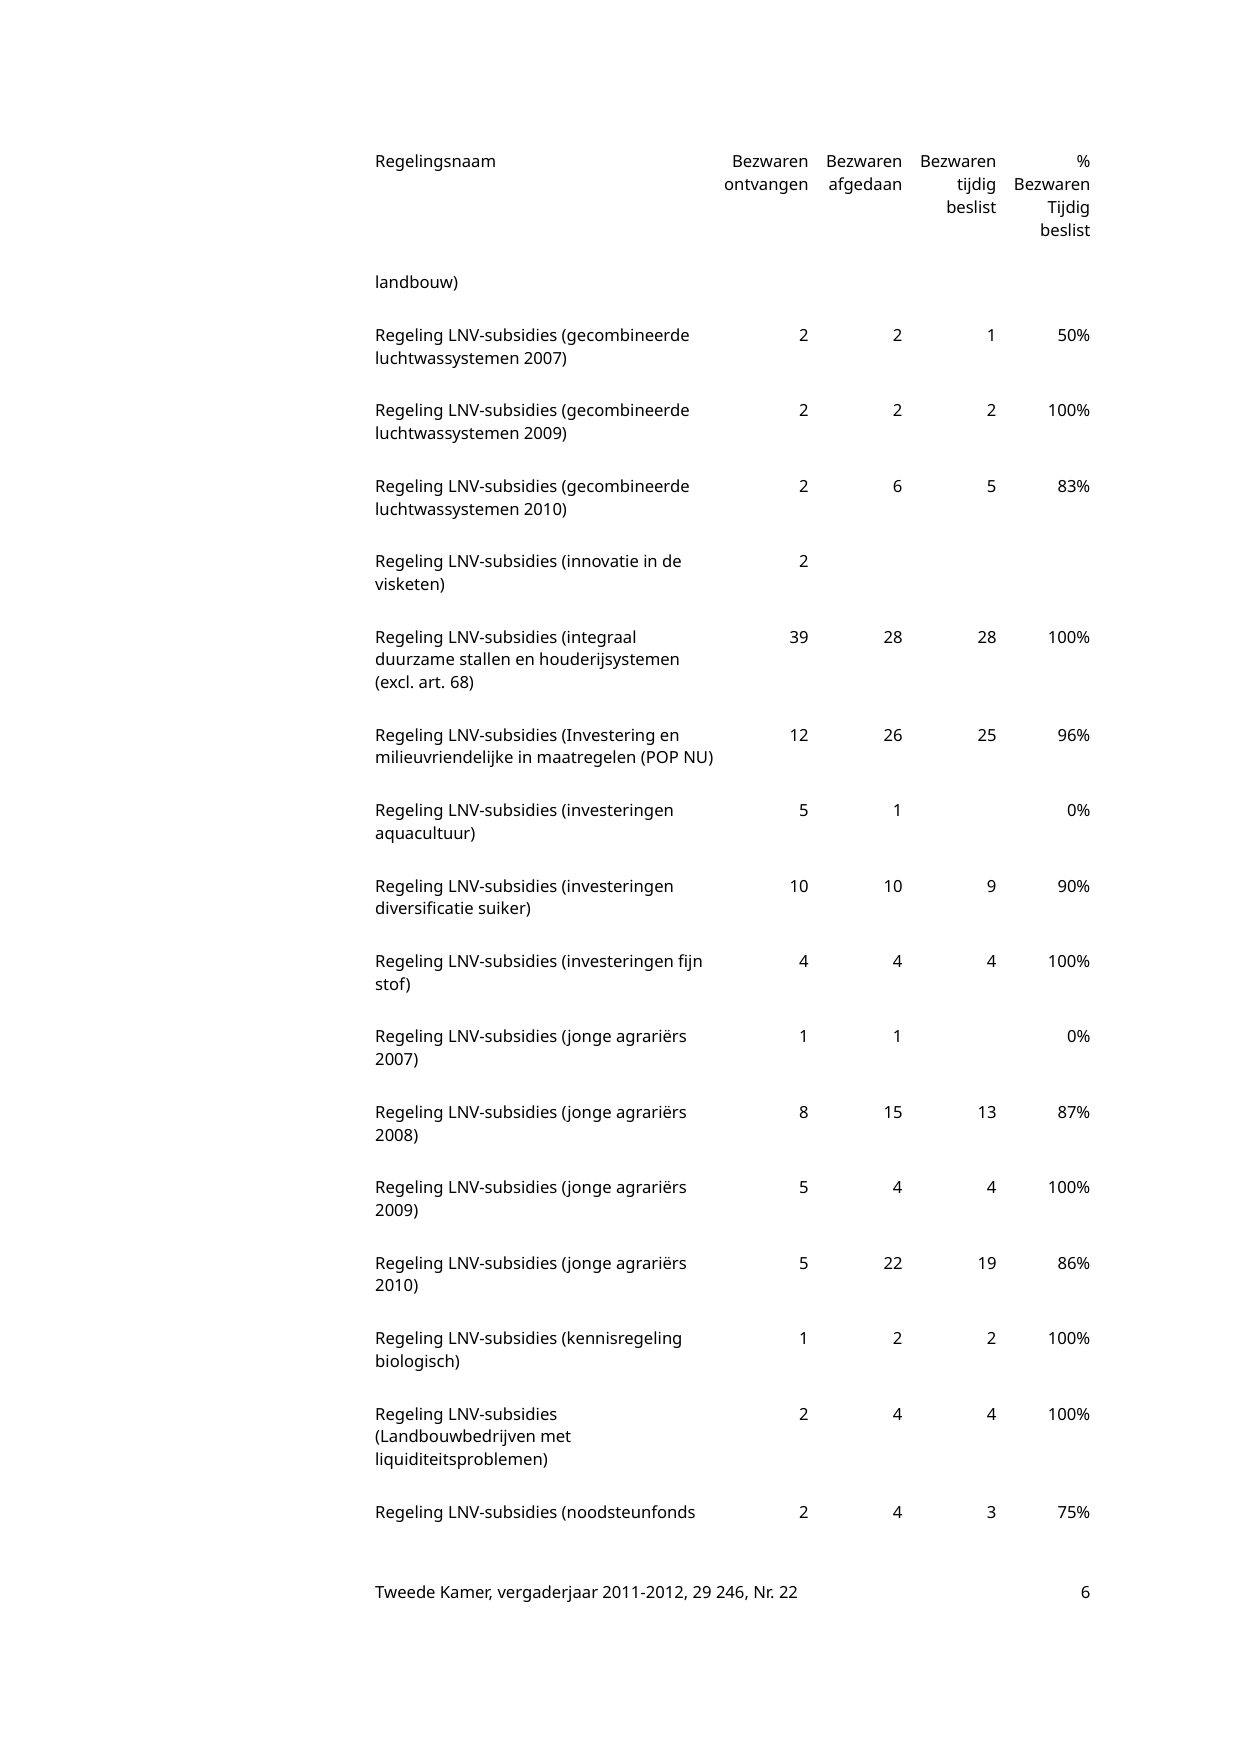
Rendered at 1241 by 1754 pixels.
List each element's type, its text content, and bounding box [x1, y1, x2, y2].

table_cell 4 [715, 950, 808, 1025]
table_cell [902, 271, 996, 323]
table_cell 13 [902, 1100, 996, 1176]
table_cell 87% [996, 1100, 1090, 1176]
table_cell Regeling LNV-subsidies (Investering en milieuvriendelijke in maatregelen (POP NU) [375, 723, 714, 799]
table_cell 0% [996, 799, 1090, 874]
table_cell 2 [715, 1402, 808, 1500]
table_cell 86% [996, 1251, 1090, 1327]
table_cell [715, 271, 808, 323]
table_cell 100% [996, 399, 1090, 474]
table_cell 1 [808, 799, 902, 874]
table_cell 26 [808, 723, 902, 799]
table_cell Regeling LNV-subsidies (investeringen aquacultuur) [375, 799, 714, 874]
table_cell 2 [715, 399, 808, 474]
table_cell 4 [808, 1176, 902, 1251]
table_cell 100% [996, 1327, 1090, 1402]
table_cell Regeling LNV-subsidies (integraal duurzame stallen en houderijsystemen (excl. art. 68) [375, 625, 714, 723]
table_cell 28 [808, 625, 902, 723]
table_cell 2 [808, 399, 902, 474]
table_cell 100% [996, 950, 1090, 1025]
table_cell 4 [808, 1402, 902, 1500]
table_cell 8 [715, 1100, 808, 1176]
table_cell 4 [808, 1500, 902, 1523]
table_cell Regeling LNV-subsidies (gecombineerde luchtwassystemen 2007) [375, 324, 714, 399]
table_cell Regeling LNV-subsidies (noodsteunfonds [375, 1500, 714, 1523]
table_header Bezwaren ontvangen [715, 150, 808, 271]
table_cell Regeling LNV-subsidies (jonge agrariërs 2010) [375, 1251, 714, 1327]
table_cell 3 [902, 1500, 996, 1523]
table_cell 2 [715, 474, 808, 550]
table_cell 39 [715, 625, 808, 723]
table_cell 75% [996, 1500, 1090, 1523]
table_cell Regeling LNV-subsidies (jonge agrariërs 2008) [375, 1100, 714, 1176]
table_cell 2 [715, 1500, 808, 1523]
table_cell 6 [808, 474, 902, 550]
table_cell 9 [902, 874, 996, 949]
table_cell 19 [902, 1251, 996, 1327]
table_cell Regeling LNV-subsidies (kennisregeling biologisch) [375, 1327, 714, 1402]
table_header Bezwaren afgedaan [808, 150, 902, 271]
table_cell Regeling LNV-subsidies (Landbouwbedrijven met liquiditeitsproblemen) [375, 1402, 714, 1500]
table_cell 4 [808, 950, 902, 1025]
table_cell 1 [715, 1025, 808, 1100]
table_cell 4 [902, 950, 996, 1025]
table_cell 100% [996, 1176, 1090, 1251]
table_header Regelingsnaam [375, 150, 714, 271]
table_cell 10 [715, 874, 808, 949]
table_cell 5 [715, 1176, 808, 1251]
table_cell 0% [996, 1025, 1090, 1100]
table_header % Bezwaren Tijdig beslist [996, 150, 1090, 271]
table_cell [808, 271, 902, 323]
table_cell 28 [902, 625, 996, 723]
table_header Bezwaren tijdig beslist [902, 150, 996, 271]
table_cell 5 [715, 799, 808, 874]
table_cell 25 [902, 723, 996, 799]
table_cell 22 [808, 1251, 902, 1327]
table_cell 100% [996, 1402, 1090, 1500]
table_cell 15 [808, 1100, 902, 1176]
table_cell 10 [808, 874, 902, 949]
table_cell 2 [902, 399, 996, 474]
table_cell Regeling LNV-subsidies (jonge agrariërs 2007) [375, 1025, 714, 1100]
table_cell 5 [715, 1251, 808, 1327]
table_cell Regeling LNV-subsidies (gecombineerde luchtwassystemen 2010) [375, 474, 714, 550]
table_cell [902, 799, 996, 874]
table_cell Regeling LNV-subsidies (innovatie in de visketen) [375, 550, 714, 625]
table_cell 5 [902, 474, 996, 550]
table_cell [996, 550, 1090, 625]
table_cell 4 [902, 1176, 996, 1251]
table_cell Regeling LNV-subsidies (gecombineerde luchtwassystemen 2009) [375, 399, 714, 474]
table_cell 12 [715, 723, 808, 799]
table_cell 100% [996, 625, 1090, 723]
table_cell Regeling LNV-subsidies (investeringen diversificatie suiker) [375, 874, 714, 949]
table_cell [808, 550, 902, 625]
table_cell 4 [902, 1402, 996, 1500]
table_cell 2 [808, 1327, 902, 1402]
table_cell 83% [996, 474, 1090, 550]
table_cell 50% [996, 324, 1090, 399]
table_cell 1 [715, 1327, 808, 1402]
table_cell 2 [715, 324, 808, 399]
table_cell landbouw) [375, 271, 714, 323]
table_cell 2 [902, 1327, 996, 1402]
table_cell 2 [808, 324, 902, 399]
table_cell Regeling LNV-subsidies (investeringen fijn stof) [375, 950, 714, 1025]
table_cell 2 [715, 550, 808, 625]
table_cell 1 [902, 324, 996, 399]
table_cell [902, 550, 996, 625]
table_cell [902, 1025, 996, 1100]
table_cell Regeling LNV-subsidies (jonge agrariërs 2009) [375, 1176, 714, 1251]
table_cell 90% [996, 874, 1090, 949]
table_cell [996, 271, 1090, 323]
table_cell 1 [808, 1025, 902, 1100]
table_cell 96% [996, 723, 1090, 799]
